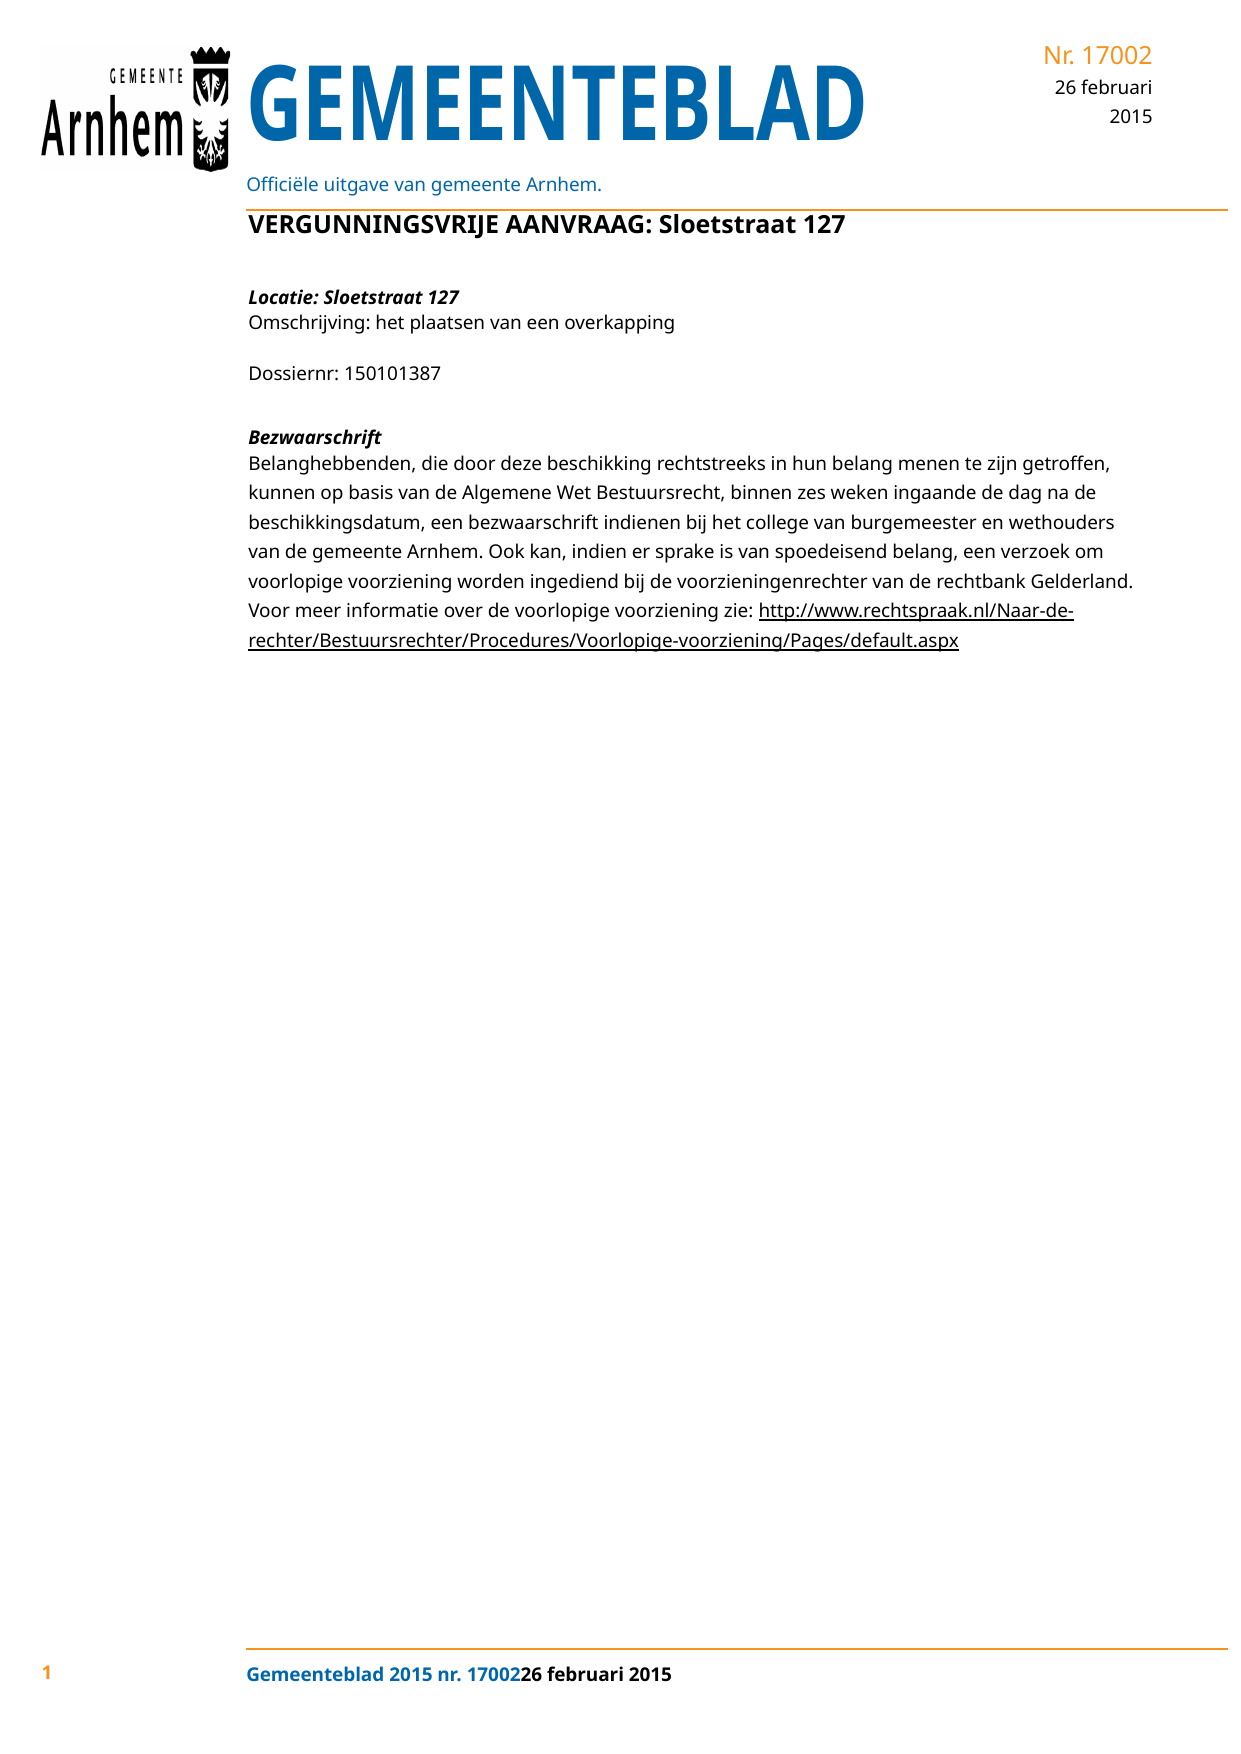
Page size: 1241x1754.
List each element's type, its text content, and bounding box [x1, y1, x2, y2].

text Bezwaarschrift [248, 424, 1152, 450]
text Locatie: Sloetstraat 127 [248, 284, 1152, 309]
text VERGUNNINGSVRIJE AANVRAAG: Sloetstraat 127 [248, 211, 1152, 241]
text Belanghebbenden, die door deze beschikking rechtstreeks in hun belang menen te zijn getroffen, kunnen op basis van de Algemene Wet Bestuursrecht, binnen zes weken ingaande de dag na de beschikkingsdatum, een bezwaarschrift indienen bij het college van burgemeester en wethouders van de gemeente Arnhem. Ook kan, indien er sprake is van spoedeisend belang, een verzoek om voorlopige voorziening worden ingediend bij de voorzieningenrechter van de rechtbank Gelderland. Voor meer informatie over de voorlopige voorziening zie: http://www.rechtspraak.nl/Naar-de-rechter/Bestuursrechter/Procedures/Voorlopige-voorziening/Pages/default.aspx [248, 450, 1152, 653]
text Omschrijving: het plaatsen van een overkapping [248, 309, 1152, 335]
picture [41, 47, 231, 172]
text Dossiernr: 150101387 [248, 360, 1152, 386]
